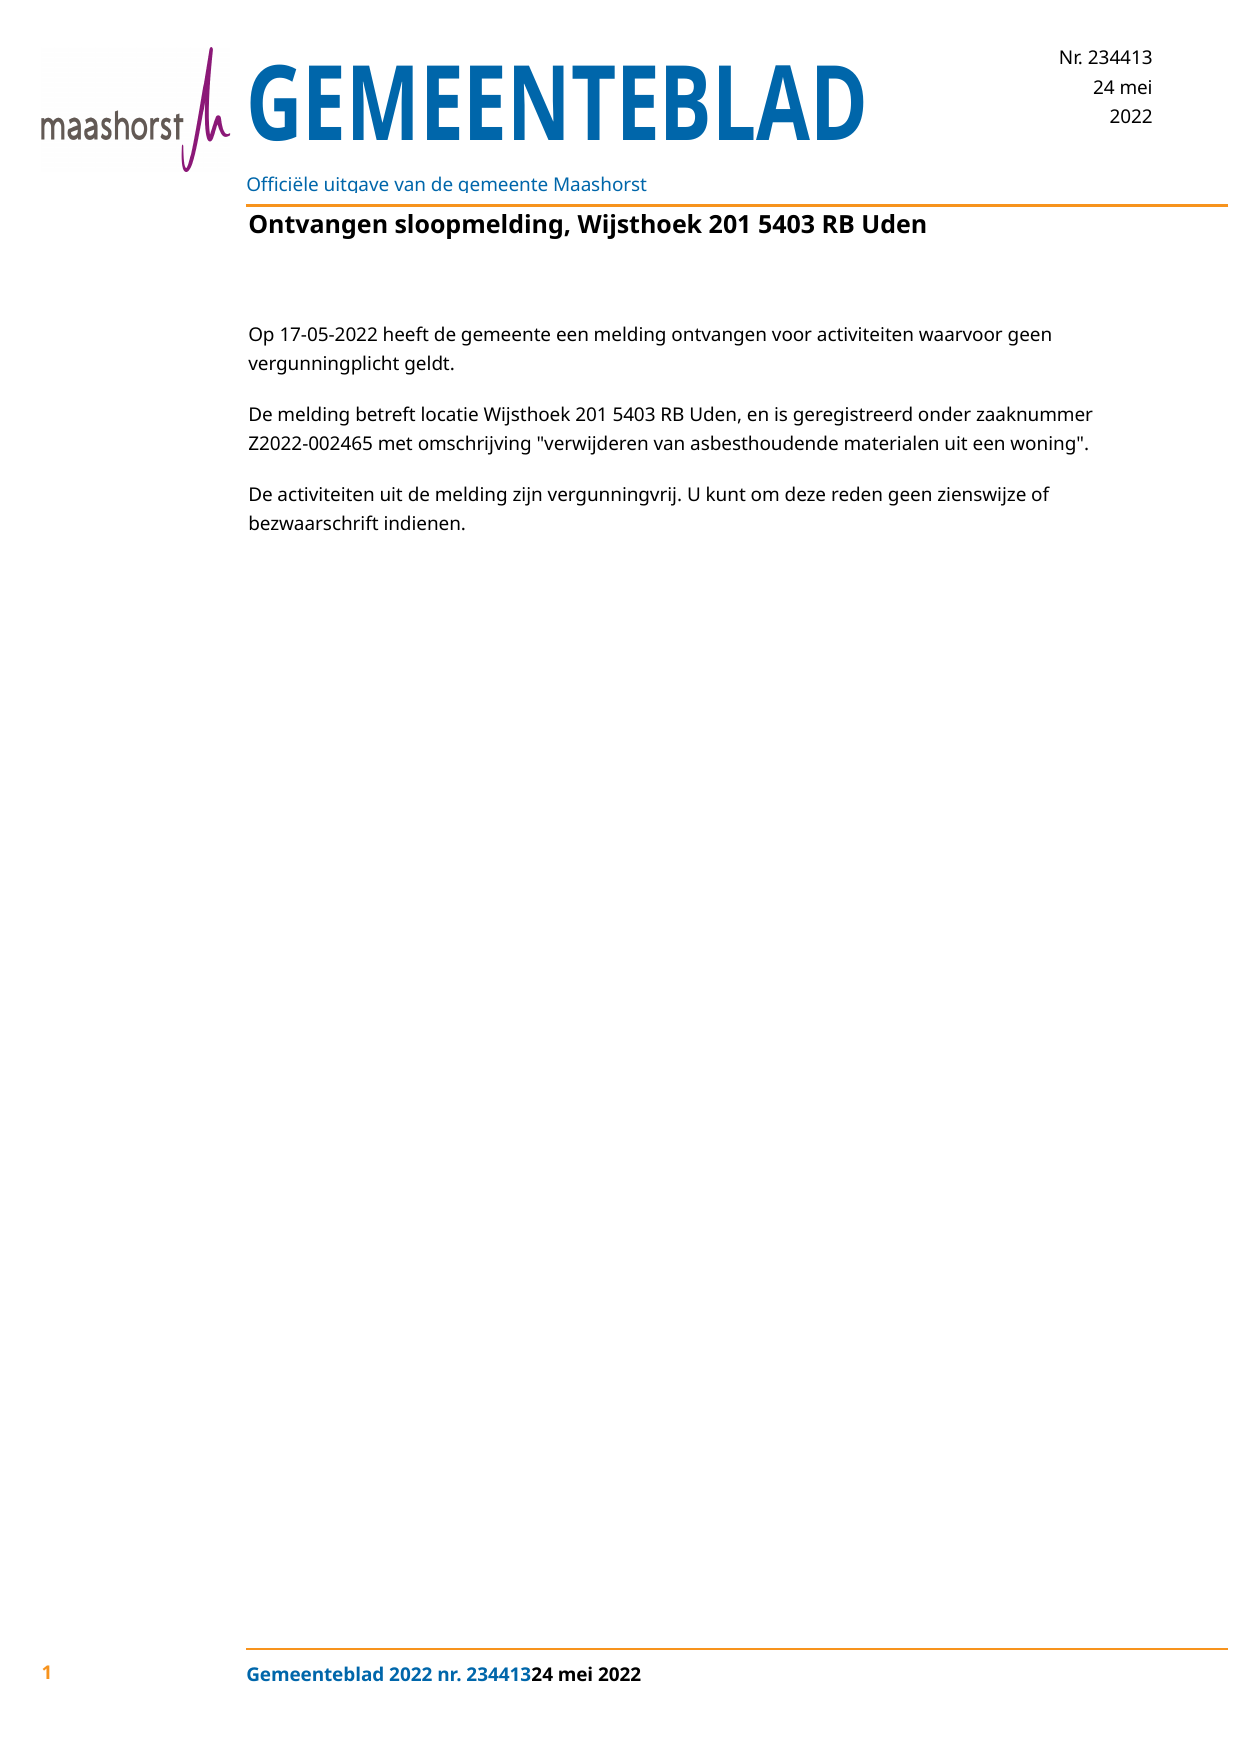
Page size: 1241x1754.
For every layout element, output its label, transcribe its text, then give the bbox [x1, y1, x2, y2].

text De melding betreft locatie Wijsthoek 201 5403 RB Uden, en is geregistreerd onder zaaknummer Z2022-002465 met omschrijving "verwijderen van asbesthoudende materialen uit een woning". [248, 401, 1152, 456]
text De activiteiten uit de melding zijn vergunningvrij. U kunt om deze reden geen zienswijze of bezwaarschrift indienen. [248, 481, 1152, 536]
text Op 17-05-2022 heeft de gemeente een melding ontvangen voor activiteiten waarvoor geen vergunningplicht geldt. [248, 321, 1152, 376]
picture [41, 47, 231, 172]
text Ontvangen sloopmelding, Wijsthoek 201 5403 RB Uden [248, 207, 1152, 241]
